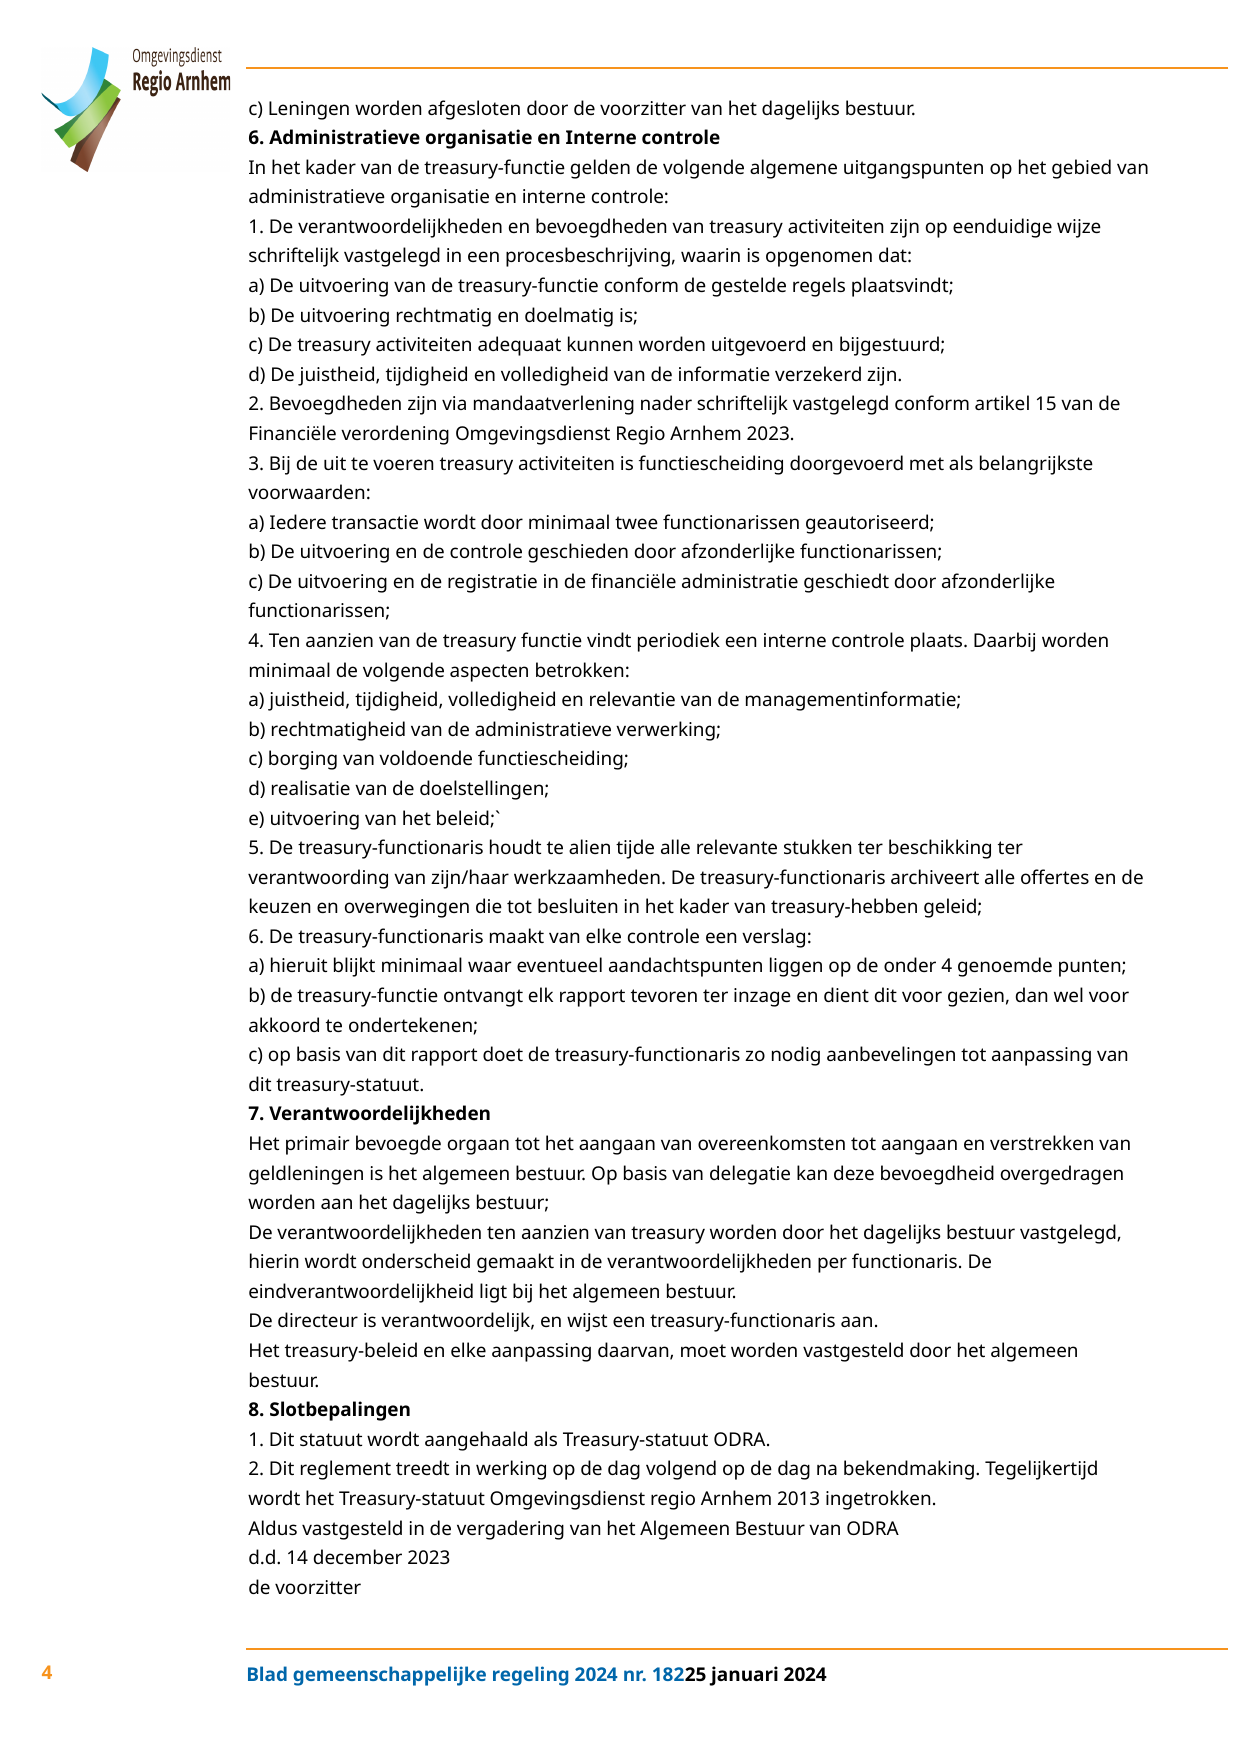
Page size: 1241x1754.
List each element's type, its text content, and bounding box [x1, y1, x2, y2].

text c) Leningen worden afgesloten door de voorzitter van het dagelijks bestuur. [248, 95, 1152, 121]
text 6. Administratieve organisatie en Interne controle [248, 124, 1152, 150]
text 1. De verantwoordelijkheden en bevoegdheden van treasury activiteiten zijn op eenduidige wijze schriftelijk vastgelegd in een procesbeschrijving, waarin is opgenomen dat: [248, 213, 1152, 268]
text b) rechtmatigheid van de administratieve verwerking; [248, 716, 1152, 742]
text De verantwoordelijkheden ten aanzien van treasury worden door het dagelijks bestuur vastgelegd, hierin wordt onderscheid gemaakt in de verantwoordelijkheden per functionaris. De eindverantwoordelijkheid ligt bij het algemeen bestuur. [248, 1219, 1152, 1304]
text c) op basis van dit rapport doet de treasury-functionaris zo nodig aanbevelingen tot aanpassing van dit treasury-statuut. [248, 1041, 1152, 1097]
text c) De treasury activiteiten adequaat kunnen worden uitgevoerd en bijgestuurd; [248, 331, 1152, 357]
text a) De uitvoering van de treasury-functie conform de gestelde regels plaatsvindt; [248, 272, 1152, 298]
text Het primair bevoegde orgaan tot het aangaan van overeenkomsten tot aangaan en verstrekken van geldleningen is het algemeen bestuur. Op basis van delegatie kan deze bevoegdheid overgedragen worden aan het dagelijks bestuur; [248, 1130, 1152, 1215]
text De directeur is verantwoordelijk, en wijst een treasury-functionaris aan. [248, 1308, 1152, 1333]
text c) borging van voldoende functiescheiding; [248, 746, 1152, 771]
text b) de treasury-functie ontvangt elk rapport tevoren ter inzage en dient dit voor gezien, dan wel voor akkoord te ondertekenen; [248, 982, 1152, 1038]
text 2. Bevoegdheden zijn via mandaatverlening nader schriftelijk vastgelegd conform artikel 15 van de Financiële verordening Omgevingsdienst Regio Arnhem 2023. [248, 391, 1152, 446]
text 5. De treasury-functionaris houdt te alien tijde alle relevante stukken ter beschikking ter verantwoording van zijn/haar werkzaamheden. De treasury-functionaris archiveert alle offertes en de keuzen en overwegingen die tot besluiten in het kader van treasury-hebben geleid; [248, 834, 1152, 919]
text a) Iedere transactie wordt door minimaal twee functionarissen geautoriseerd; [248, 509, 1152, 535]
text a) juistheid, tijdigheid, volledigheid en relevantie van de managementinformatie; [248, 686, 1152, 712]
text e) uitvoering van het beleid;` [248, 805, 1152, 831]
text d) De juistheid, tijdigheid en volledigheid van de informatie verzekerd zijn. [248, 361, 1152, 387]
text Het treasury-beleid en elke aanpassing daarvan, moet worden vastgesteld door het algemeen bestuur. [248, 1337, 1152, 1393]
text 8. Slotbepalingen [248, 1396, 1152, 1422]
text 6. De treasury-functionaris maakt van elke controle een verslag: [248, 923, 1152, 949]
text b) De uitvoering rechtmatig en doelmatig is; [248, 302, 1152, 328]
text 1. Dit statuut wordt aangehaald als Treasury-statuut ODRA. [248, 1426, 1152, 1452]
text d) realisatie van de doelstellingen; [248, 775, 1152, 801]
text c) De uitvoering en de registratie in de financiële administratie geschiedt door afzonderlijke functionarissen; [248, 568, 1152, 623]
text In het kader van de treasury-functie gelden de volgende algemene uitgangspunten op het gebied van administratieve organisatie en interne controle: [248, 154, 1152, 209]
text Aldus vastgesteld in de vergadering van het Algemeen Bestuur van ODRA [248, 1515, 1152, 1541]
text d.d. 14 december 2023 [248, 1544, 1152, 1570]
text 7. Verantwoordelijkheden [248, 1101, 1152, 1126]
text 2. Dit reglement treedt in werking op de dag volgend op de dag na bekendmaking. Tegelijkertijd wordt het Treasury-statuut Omgevingsdienst regio Arnhem 2013 ingetrokken. [248, 1456, 1152, 1511]
text a) hieruit blijkt minimaal waar eventueel aandachtspunten liggen op de onder 4 genoemde punten; [248, 953, 1152, 978]
text 4. Ten aanzien van de treasury functie vindt periodiek een interne controle plaats. Daarbij worden minimaal de volgende aspecten betrokken: [248, 627, 1152, 683]
text b) De uitvoering en de controle geschieden door afzonderlijke functionarissen; [248, 538, 1152, 564]
picture [41, 47, 231, 172]
text 3. Bij de uit te voeren treasury activiteiten is functiescheiding doorgevoerd met als belangrijkste voorwaarden: [248, 450, 1152, 505]
text de voorzitter [248, 1574, 1152, 1600]
